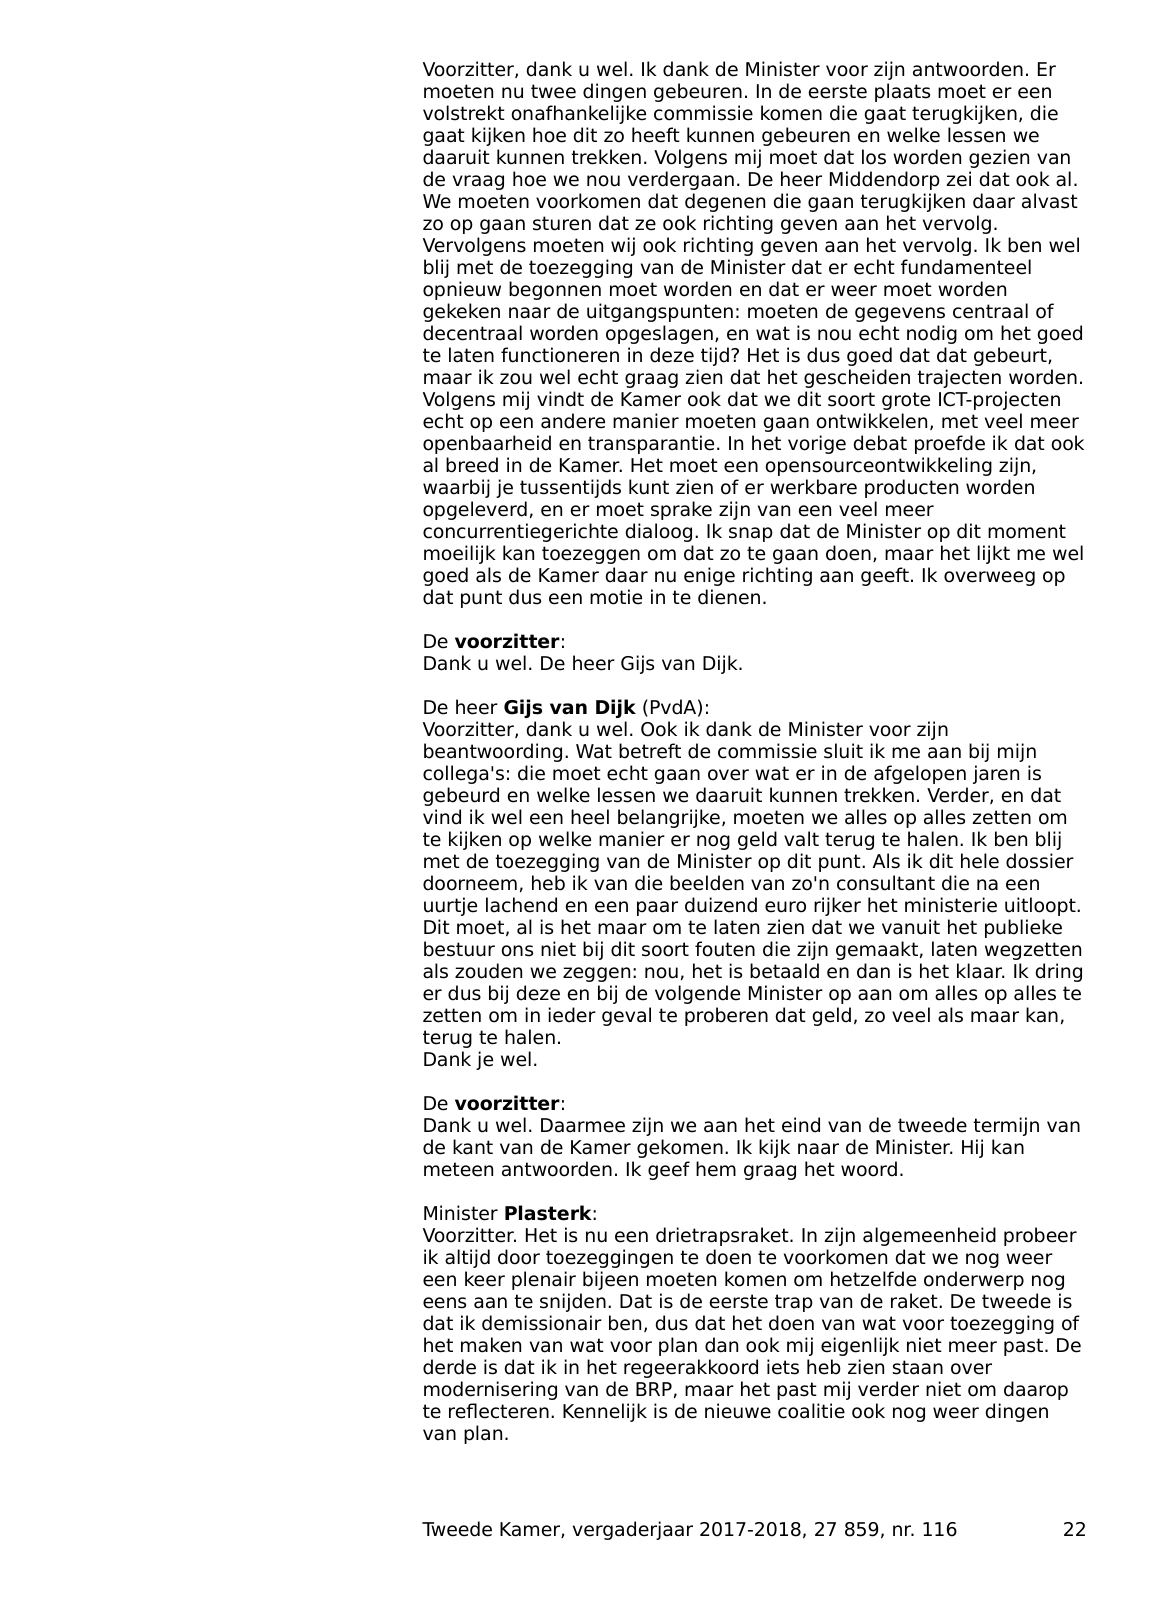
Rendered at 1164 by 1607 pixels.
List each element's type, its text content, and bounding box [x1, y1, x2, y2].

text De voorzitter: [422, 1093, 1087, 1115]
text Voorzitter, dank u wel. Ik dank de Minister voor zijn antwoorden. Er moeten nu twee dingen gebeuren. In de eerste plaats moet er een volstrekt onafhankelijke commissie komen die gaat terugkijken, die gaat kijken hoe dit zo heeft kunnen gebeuren en welke lessen we daaruit kunnen trekken. Volgens mij moet dat los worden gezien van de vraag hoe we nou verdergaan. De heer Middendorp zei dat ook al. We moeten voorkomen dat degenen die gaan terugkijken daar alvast zo op gaan sturen dat ze ook richting geven aan het vervolg. [422, 59, 1087, 235]
text Voorzitter. Het is nu een drietrapsraket. In zijn algemeenheid probeer ik altijd door toezeggingen te doen te voorkomen dat we nog weer een keer plenair bijeen moeten komen om hetzelfde onderwerp nog eens aan te snijden. Dat is de eerste trap van de raket. De tweede is dat ik demissionair ben, dus dat het doen van wat voor toezegging of het maken van wat voor plan dan ook mij eigenlijk niet meer past. De derde is dat ik in het regeerakkoord iets heb zien staan over modernisering van de BRP, maar het past mij verder niet om daarop te reflecteren. Kennelijk is de nieuwe coalitie ook nog weer dingen van plan. [422, 1225, 1087, 1444]
text Minister Plasterk: [422, 1203, 1087, 1225]
text De heer Gijs van Dijk (PvdA): [422, 697, 1087, 719]
text Dank je wel. [422, 1048, 1087, 1071]
text De voorzitter: [422, 631, 1087, 653]
text Dank u wel. De heer Gijs van Dijk. [422, 653, 1087, 675]
text Dank u wel. Daarmee zijn we aan het eind van de tweede termijn van de kant van de Kamer gekomen. Ik kijk naar de Minister. Hij kan meteen antwoorden. Ik geef hem graag het woord. [422, 1115, 1087, 1181]
text Volgens mij vindt de Kamer ook dat we dit soort grote ICT-projecten echt op een andere manier moeten gaan ontwikkelen, met veel meer openbaarheid en transparantie. In het vorige debat proefde ik dat ook al breed in de Kamer. Het moet een opensourceontwikkeling zijn, waarbij je tussentijds kunt zien of er werkbare producten worden opgeleverd, en er moet sprake zijn van een veel meer concurrentiegerichte dialoog. Ik snap dat de Minister op dit moment moeilijk kan toezeggen om dat zo te gaan doen, maar het lijkt me wel goed als de Kamer daar nu enige richting aan geeft. Ik overweeg op dat punt dus een motie in te dienen. [422, 389, 1087, 608]
text Voorzitter, dank u wel. Ook ik dank de Minister voor zijn beantwoording. Wat betreft de commissie sluit ik me aan bij mijn collega's: die moet echt gaan over wat er in de afgelopen jaren is gebeurd en welke lessen we daaruit kunnen trekken. Verder, en dat vind ik wel een heel belangrijke, moeten we alles op alles zetten om te kijken op welke manier er nog geld valt terug te halen. Ik ben blij met de toezegging van de Minister op dit punt. Als ik dit hele dossier doorneem, heb ik van die beelden van zo'n consultant die na een uurtje lachend en een paar duizend euro rijker het ministerie uitloopt. Dit moet, al is het maar om te laten zien dat we vanuit het publieke bestuur ons niet bij dit soort fouten die zijn gemaakt, laten wegzetten als zouden we zeggen: nou, het is betaald en dan is het klaar. Ik dring er dus bij deze en bij de volgende Minister op aan om alles op alles te zetten om in ieder geval te proberen dat geld, zo veel als maar kan, terug te halen. [422, 719, 1087, 1048]
text Vervolgens moeten wij ook richting geven aan het vervolg. Ik ben wel blij met de toezegging van de Minister dat er echt fundamenteel opnieuw begonnen moet worden en dat er weer moet worden gekeken naar de uitgangspunten: moeten de gegevens centraal of decentraal worden opgeslagen, en wat is nou echt nodig om het goed te laten functioneren in deze tijd? Het is dus goed dat dat gebeurt, maar ik zou wel echt graag zien dat het gescheiden trajecten worden. [422, 235, 1087, 389]
